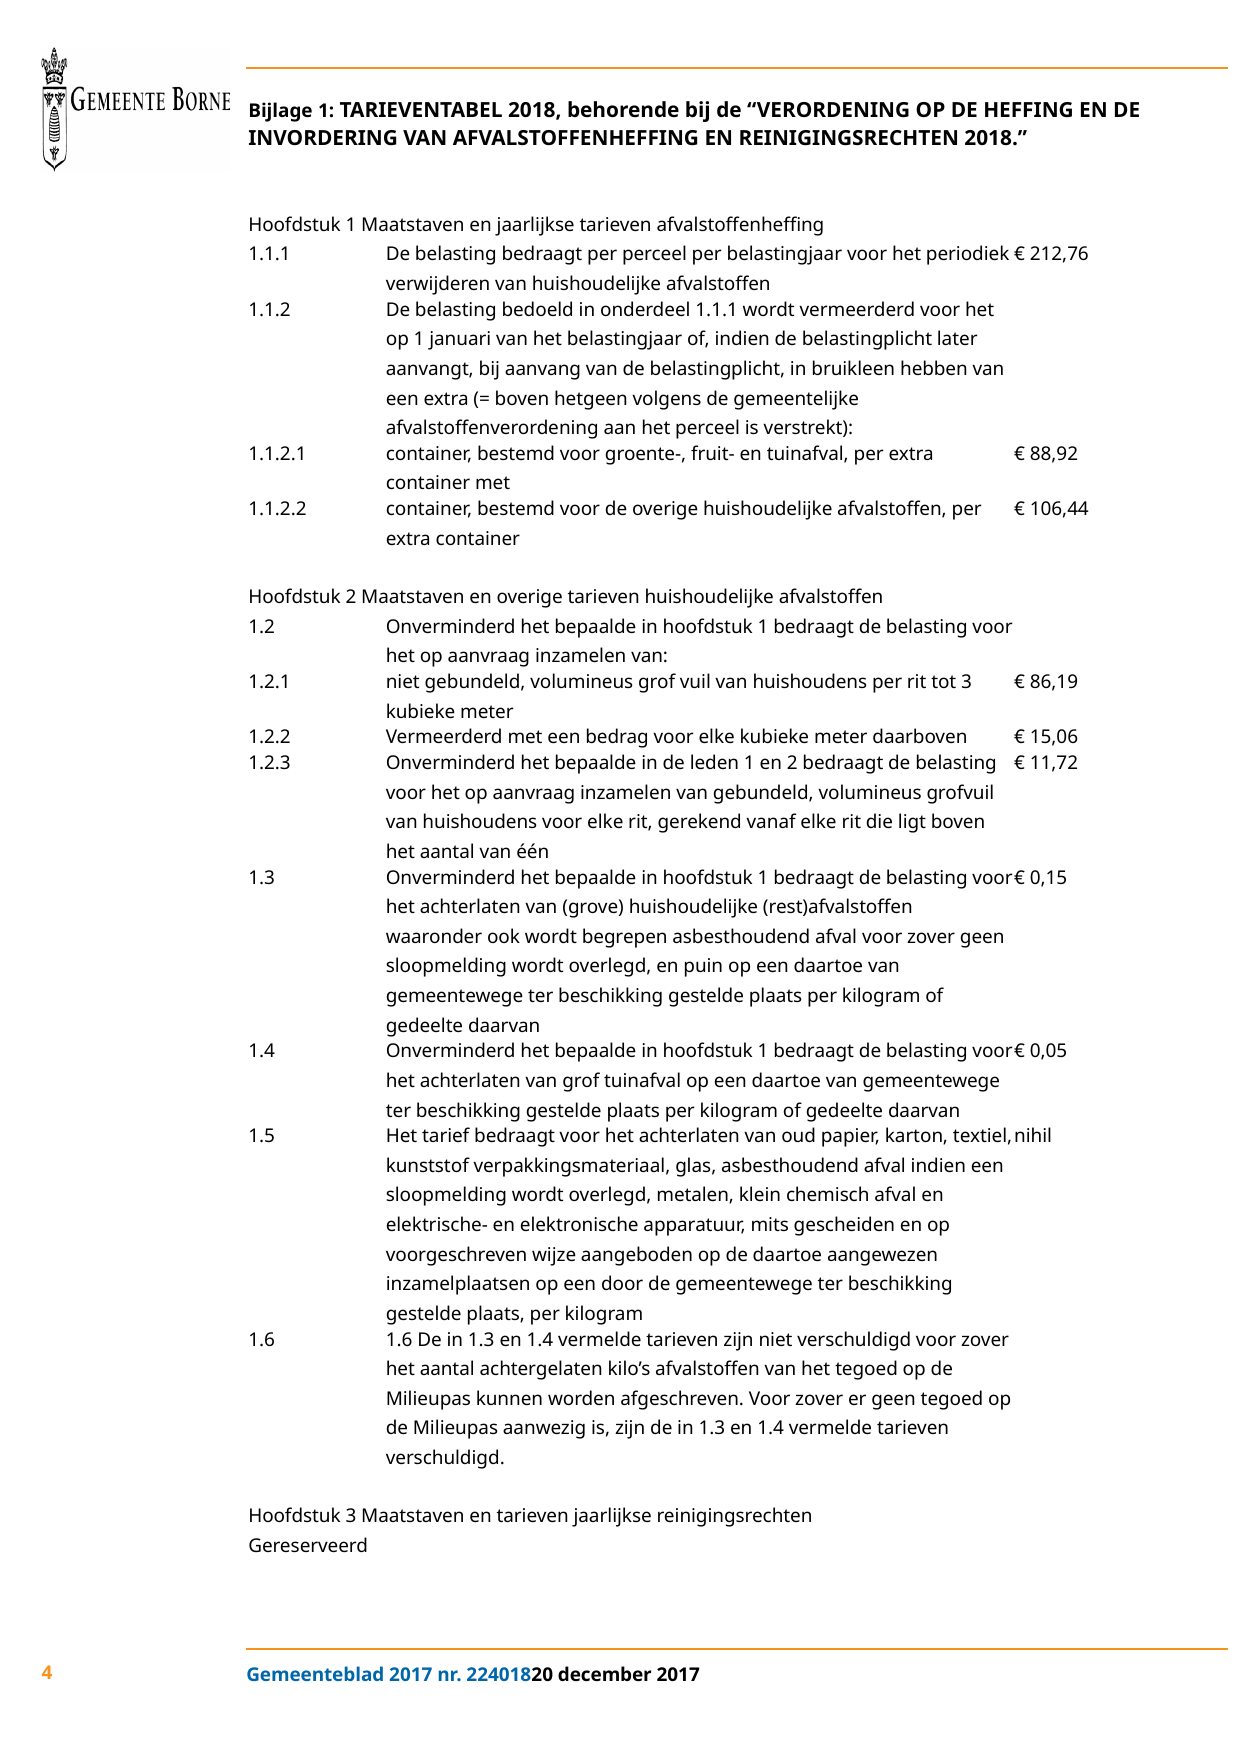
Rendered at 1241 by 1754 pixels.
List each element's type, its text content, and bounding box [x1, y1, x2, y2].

table_cell 1.2.1 [248, 669, 386, 724]
table_cell Het tarief bedraagt voor het achterlaten van oud papier, karton, textiel, kunststof verpakkingsmateriaal, glas, asbesthoudend afval indien een sloopmelding wordt overlegd, metalen, klein chemisch afval en elektrische- en elektronische apparatuur, mits gescheiden en op voorgeschreven wijze aangeboden op de daartoe aangewezen inzamelplaatsen op een door de gemeentewege ter beschikking gestelde plaats, per kilogram [386, 1123, 1014, 1326]
table_header [1014, 613, 1152, 668]
table_cell 1.6 [248, 1326, 386, 1470]
table_cell container, bestemd voor groente-, fruit- en tuinafval, per extra container met [386, 440, 1014, 495]
table_cell nihil [1014, 1123, 1152, 1326]
table_cell Onverminderd het bepaalde in hoofdstuk 1 bedraagt de belasting voor het achterlaten van (grove) huishoudelijke (rest)afvalstoffen waaronder ook wordt begrepen asbesthoudend afval voor zover geen sloopmelding wordt overlegd, en puin op een daartoe van gemeentewege ter beschikking gestelde plaats per kilogram of gedeelte daarvan [386, 864, 1014, 1038]
table_cell 1.1.2.2 [248, 495, 386, 551]
table_cell 1.6 De in 1.3 en 1.4 vermelde tarieven zijn niet verschuldigd voor zover het aantal achtergelaten kilo’s afvalstoffen van het tegoed op de Milieupas kunnen worden afgeschreven. Voor zover er geen tegoed op de Milieupas aanwezig is, zijn de in 1.3 en 1.4 vermelde tarieven verschuldigd. [386, 1326, 1014, 1470]
text Hoofdstuk 2 Maatstaven en overige tarieven huishoudelijke afvalstoffen [248, 583, 1152, 609]
table_cell [1014, 296, 1152, 440]
text Hoofdstuk 3 Maatstaven en tarieven jaarlijkse reinigingsrechten [248, 1503, 1152, 1528]
table_cell [1014, 1326, 1152, 1470]
table_cell 1.3 [248, 864, 386, 1038]
table_cell € 106,44 [1014, 495, 1152, 551]
table_cell Onverminderd het bepaalde in de leden 1 en 2 bedraagt de belasting voor het op aanvraag inzamelen van gebundeld, volumineus grofvuil van huishoudens voor elke rit, gerekend vanaf elke rit die ligt boven het aantal van één [386, 750, 1014, 864]
table_cell 1.2.3 [248, 750, 386, 864]
table_cell € 15,06 [1014, 724, 1152, 749]
picture [41, 47, 231, 172]
table_header Onverminderd het bepaalde in hoofdstuk 1 bedraagt de belasting voor het op aanvraag inzamelen van: [386, 613, 1014, 668]
table_header 1.2 [248, 613, 386, 668]
table_cell € 88,92 [1014, 440, 1152, 495]
table_cell 1.4 [248, 1038, 386, 1122]
table_cell € 0,05 [1014, 1038, 1152, 1122]
table_cell De belasting bedoeld in onderdeel 1.1.1 wordt vermeerderd voor het op 1 januari van het belastingjaar of, indien de belastingplicht later aanvangt, bij aanvang van de belastingplicht, in bruikleen hebben van een extra (= boven hetgeen volgens de gemeentelijke afvalstoffenverordening aan het perceel is verstrekt): [386, 296, 1014, 440]
table_cell Vermeerderd met een bedrag voor elke kubieke meter daarboven [386, 724, 1014, 749]
table_cell € 11,72 [1014, 750, 1152, 864]
text Gereserveerd [248, 1532, 1152, 1558]
table_header 1.1.1 [248, 241, 386, 296]
table_cell 1.2.2 [248, 724, 386, 749]
table_cell 1.5 [248, 1123, 386, 1326]
text Bijlage 1: TARIEVENTABEL 2018, behorende bij de “VERORDENING OP DE HEFFING EN DE INVORDERING VAN AFVALSTOFFENHEFFING EN REINIGINGSRECHTEN 2018.” [248, 95, 1152, 152]
table_header De belasting bedraagt per perceel per belastingjaar voor het periodiek verwijderen van huishoudelijke afvalstoffen [386, 241, 1014, 296]
table_cell Onverminderd het bepaalde in hoofdstuk 1 bedraagt de belasting voor het achterlaten van grof tuinafval op een daartoe van gemeentewege ter beschikking gestelde plaats per kilogram of gedeelte daarvan [386, 1038, 1014, 1122]
table_cell 1.1.2 [248, 296, 386, 440]
text Hoofdstuk 1 Maatstaven en jaarlijkse tarieven afvalstoffenheffing [248, 211, 1152, 237]
table_cell container, bestemd voor de overige huishoudelijke afvalstoffen, per extra container [386, 495, 1014, 551]
table_cell 1.1.2.1 [248, 440, 386, 495]
table_cell € 86,19 [1014, 669, 1152, 724]
table_header € 212,76 [1014, 241, 1152, 296]
table_cell niet gebundeld, volumineus grof vuil van huishoudens per rit tot 3 kubieke meter [386, 669, 1014, 724]
table_cell € 0,15 [1014, 864, 1152, 1038]
